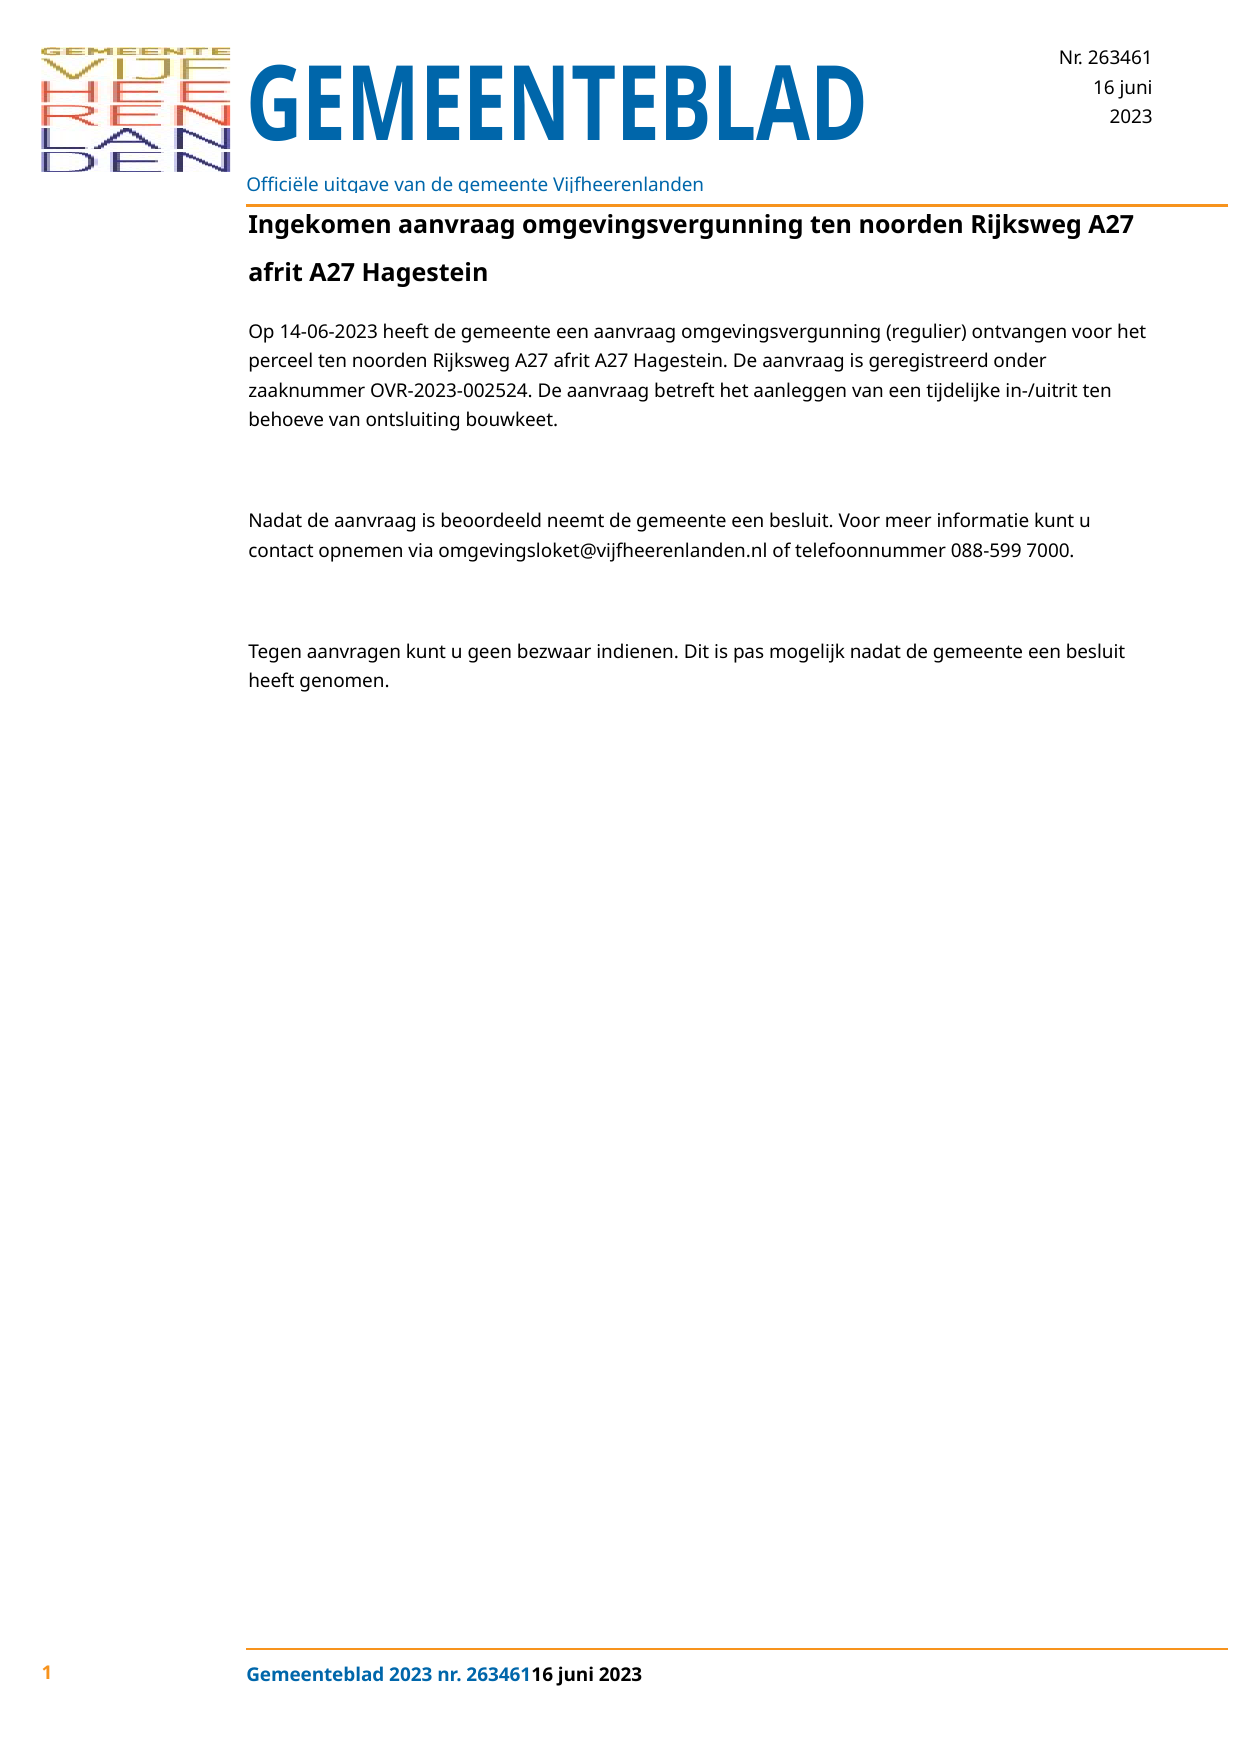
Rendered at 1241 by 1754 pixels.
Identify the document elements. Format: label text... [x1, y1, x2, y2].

text Tegen aanvragen kunt u geen bezwaar indienen. Dit is pas mogelijk nadat de gemeente een besluit heeft genomen. [248, 638, 1152, 693]
text Ingekomen aanvraag omgevingsvergunning ten noorden Rijksweg A27 afrit A27 Hagestein [248, 207, 1152, 288]
text Op 14-06-2023 heeft de gemeente een aanvraag omgevingsvergunning (regulier) ontvangen voor het perceel ten noorden Rijksweg A27 afrit A27 Hagestein. De aanvraag is geregistreerd onder zaaknummer OVR-2023-002524. De aanvraag betreft het aanleggen van een tijdelijke in-/uitrit ten behoeve van ontsluiting bouwkeet. [248, 318, 1152, 432]
text Nadat de aanvraag is beoordeeld neemt de gemeente een besluit. Voor meer informatie kunt u contact opnemen via omgevingsloket@vijfheerenlanden.nl of telefoonnummer 088-599 7000. [248, 507, 1152, 563]
picture [41, 47, 231, 172]
